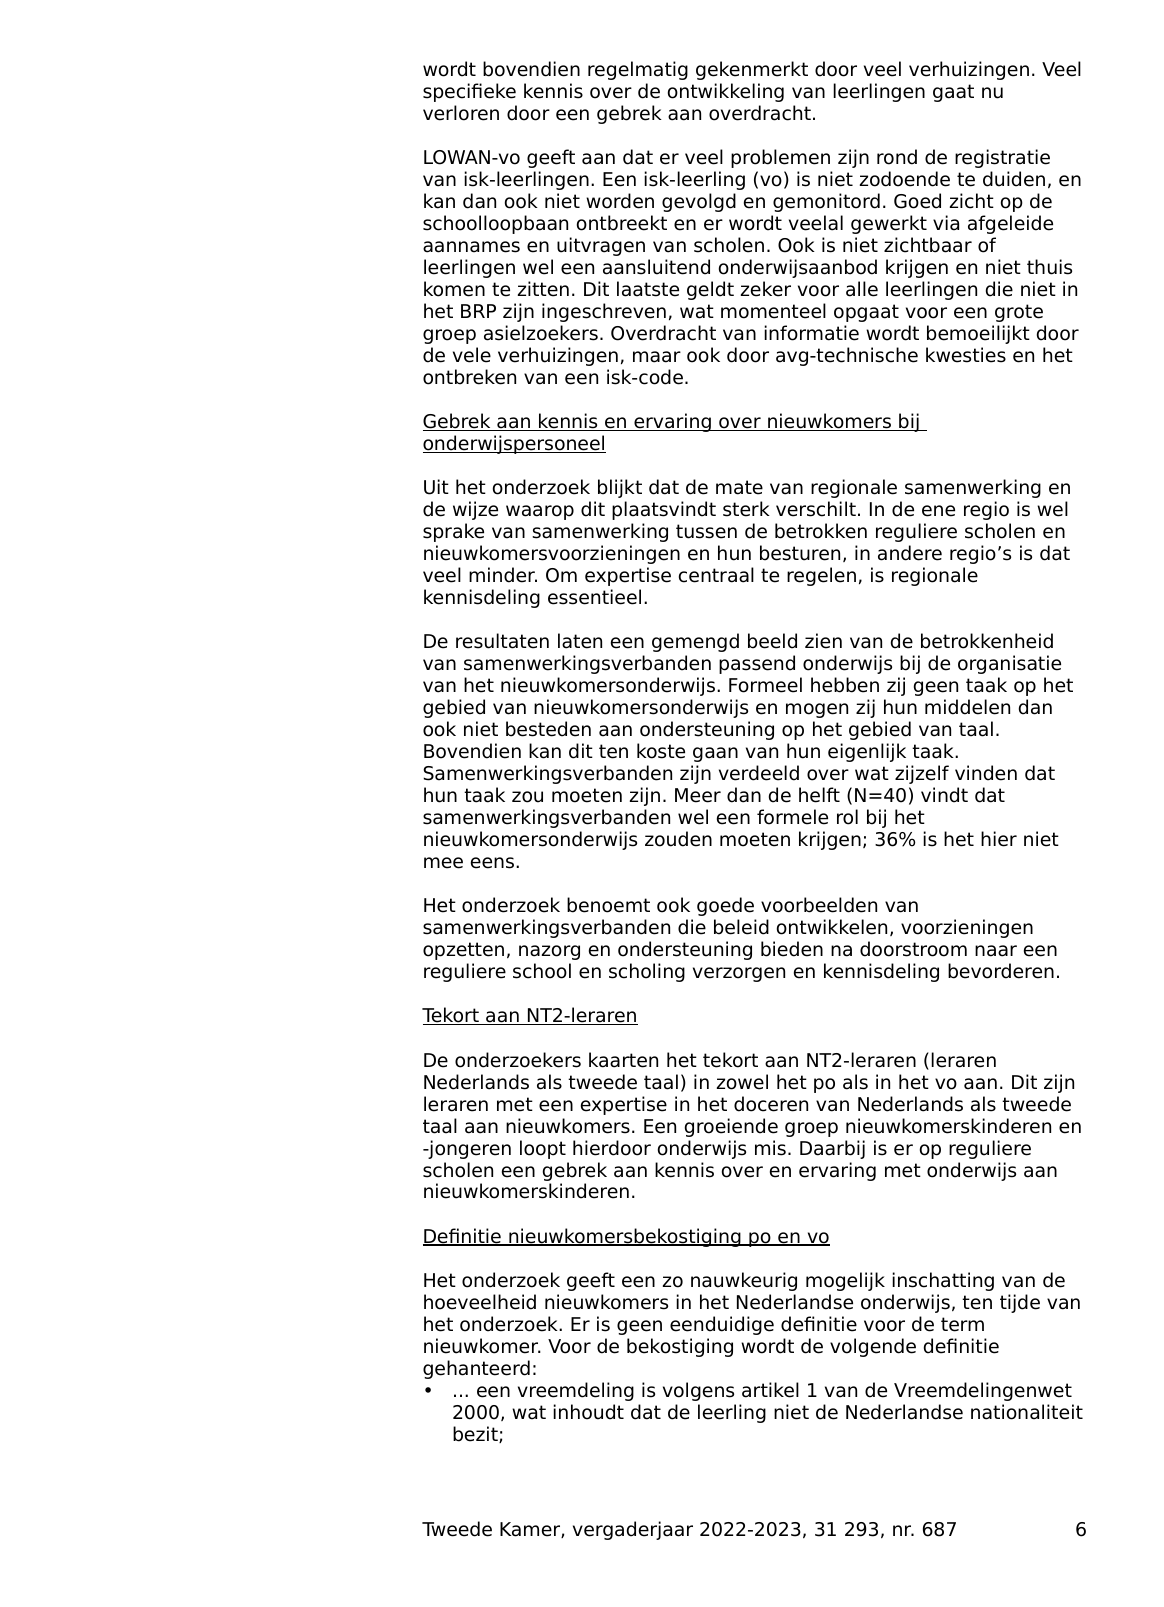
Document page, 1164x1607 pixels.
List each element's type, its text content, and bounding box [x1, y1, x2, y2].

text wordt bovendien regelmatig gekenmerkt door veel verhuizingen. Veel specifieke kennis over de ontwikkeling van leerlingen gaat nu verloren door een gebrek aan overdracht. [422, 59, 1087, 125]
text De resultaten laten een gemengd beeld zien van de betrokkenheid van samenwerkingsverbanden passend onderwijs bij de organisatie van het nieuwkomersonderwijs. Formeel hebben zij geen taak op het gebied van nieuwkomersonderwijs en mogen zij hun middelen dan ook niet besteden aan ondersteuning op het gebied van taal. Bovendien kan dit ten koste gaan van hun eigenlijk taak. Samenwerkingsverbanden zijn verdeeld over wat zijzelf vinden dat hun taak zou moeten zijn. Meer dan de helft (N=40) vindt dat samenwerkingsverbanden wel een formele rol bij het nieuwkomersonderwijs zouden moeten krijgen; 36% is het hier niet mee eens. [422, 631, 1087, 873]
text LOWAN-vo geeft aan dat er veel problemen zijn rond de registratie van isk-leerlingen. Een isk-leerling (vo) is niet zodoende te duiden, en kan dan ook niet worden gevolgd en gemonitord. Goed zicht op de schoolloopbaan ontbreekt en er wordt veelal gewerkt via afgeleide aannames en uitvragen van scholen. Ook is niet zichtbaar of leerlingen wel een aansluitend onderwijsaanbod krijgen en niet thuis komen te zitten. Dit laatste geldt zeker voor alle leerlingen die niet in het BRP zijn ingeschreven, wat momenteel opgaat voor een grote groep asielzoekers. Overdracht van informatie wordt bemoeilijkt door de vele verhuizingen, maar ook door avg-technische kwesties en het ontbreken van een isk-code. [422, 147, 1087, 389]
text Het onderzoek benoemt ook goede voorbeelden van samenwerkingsverbanden die beleid ontwikkelen, voorzieningen opzetten, nazorg en ondersteuning bieden na doorstroom naar een reguliere school en scholing verzorgen en kennisdeling bevorderen. [422, 895, 1087, 983]
text • ... een vreemdeling is volgens artikel 1 van de Vreemdelingenwet 2000, wat inhoudt dat de leerling niet de Nederlandse nationaliteit bezit; [422, 1380, 1087, 1446]
text De onderzoekers kaarten het tekort aan NT2-leraren (leraren Nederlands als tweede taal) in zowel het po als in het vo aan. Dit zijn leraren met een expertise in het doceren van Nederlands als tweede taal aan nieuwkomers. Een groeiende groep nieuwkomerskinderen en -jongeren loopt hierdoor onderwijs mis. Daarbij is er op reguliere scholen een gebrek aan kennis over en ervaring met onderwijs aan nieuwkomerskinderen. [422, 1049, 1087, 1203]
subtitle Tekort aan NT2-leraren [422, 1005, 1087, 1027]
text Het onderzoek geeft een zo nauwkeurig mogelijk inschatting van de hoeveelheid nieuwkomers in het Nederlandse onderwijs, ten tijde van het onderzoek. Er is geen eenduidige definitie voor de term nieuwkomer. Voor de bekostiging wordt de volgende definitie gehanteerd: [422, 1270, 1087, 1380]
subtitle Definitie nieuwkomersbekostiging po en vo [422, 1226, 1087, 1248]
text Uit het onderzoek blijkt dat de mate van regionale samenwerking en de wijze waarop dit plaatsvindt sterk verschilt. In de ene regio is wel sprake van samenwerking tussen de betrokken reguliere scholen en nieuwkomersvoorzieningen en hun besturen, in andere regio’s is dat veel minder. Om expertise centraal te regelen, is regionale kennisdeling essentieel. [422, 477, 1087, 609]
subtitle Gebrek aan kennis en ervaring over nieuwkomers bij onderwijspersoneel [422, 411, 1087, 455]
